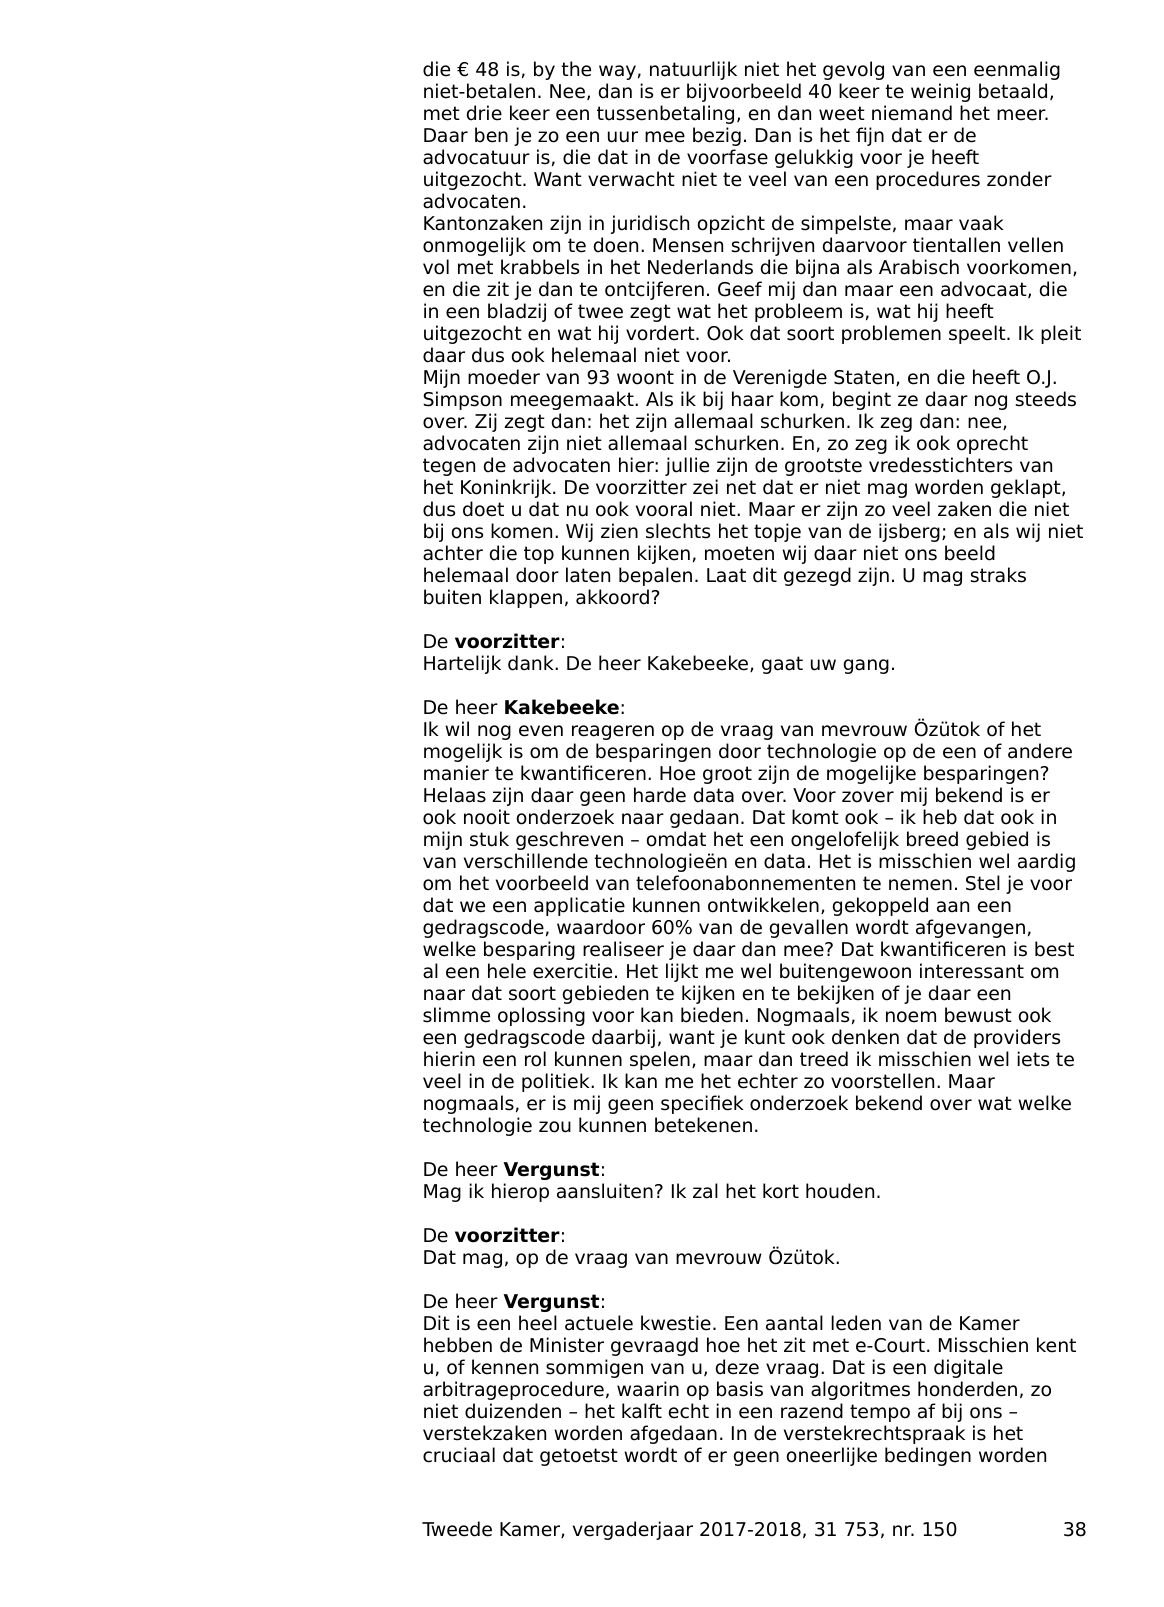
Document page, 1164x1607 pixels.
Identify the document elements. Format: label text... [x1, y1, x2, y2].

text De voorzitter: [422, 1225, 1087, 1247]
text De heer Vergunst: [422, 1291, 1087, 1313]
text Mag ik hierop aansluiten? Ik zal het kort houden. [422, 1181, 1087, 1203]
text Ik wil nog even reageren op de vraag van mevrouw Özütok of het mogelijk is om de besparingen door technologie op de een of andere manier te kwantificeren. Hoe groot zijn de mogelijke besparingen? Helaas zijn daar geen harde data over. Voor zover mij bekend is er ook nooit onderzoek naar gedaan. Dat komt ook – ik heb dat ook in mijn stuk geschreven – omdat het een ongelofelijk breed gebied is van verschillende technologieën en data. Het is misschien wel aardig om het voorbeeld van telefoonabonnementen te nemen. Stel je voor dat we een applicatie kunnen ontwikkelen, gekoppeld aan een gedragscode, waardoor 60% van de gevallen wordt afgevangen, welke besparing realiseer je daar dan mee? Dat kwantificeren is best al een hele exercitie. Het lijkt me wel buitengewoon interessant om naar dat soort gebieden te kijken en te bekijken of je daar een slimme oplossing voor kan bieden. Nogmaals, ik noem bewust ook een gedragscode daarbij, want je kunt ook denken dat de providers hierin een rol kunnen spelen, maar dan treed ik misschien wel iets te veel in de politiek. Ik kan me het echter zo voorstellen. Maar nogmaals, er is mij geen specifiek onderzoek bekend over wat welke technologie zou kunnen betekenen. [422, 719, 1087, 1136]
text Dit is een heel actuele kwestie. Een aantal leden van de Kamer hebben de Minister gevraagd hoe het zit met e-Court. Misschien kent u, of kennen sommigen van u, deze vraag. Dat is een digitale arbitrageprocedure, waarin op basis van algoritmes honderden, zo niet duizenden – het kalft echt in een razend tempo af bij ons – verstekzaken worden afgedaan. In de verstekrechtspraak is het cruciaal dat getoetst wordt of er geen oneerlijke bedingen worden [422, 1313, 1087, 1467]
text Mijn moeder van 93 woont in de Verenigde Staten, en die heeft O.J. Simpson meegemaakt. Als ik bij haar kom, begint ze daar nog steeds over. Zij zegt dan: het zijn allemaal schurken. Ik zeg dan: nee, advocaten zijn niet allemaal schurken. En, zo zeg ik ook oprecht tegen de advocaten hier: jullie zijn de grootste vredesstichters van het Koninkrijk. De voorzitter zei net dat er niet mag worden geklapt, dus doet u dat nu ook vooral niet. Maar er zijn zo veel zaken die niet bij ons komen. Wij zien slechts het topje van de ijsberg; en als wij niet achter die top kunnen kijken, moeten wij daar niet ons beeld helemaal door laten bepalen. Laat dit gezegd zijn. U mag straks buiten klappen, akkoord? [422, 367, 1087, 608]
text De heer Kakebeeke: [422, 697, 1087, 719]
text Hartelijk dank. De heer Kakebeeke, gaat uw gang. [422, 653, 1087, 675]
text Kantonzaken zijn in juridisch opzicht de simpelste, maar vaak onmogelijk om te doen. Mensen schrijven daarvoor tientallen vellen vol met krabbels in het Nederlands die bijna als Arabisch voorkomen, en die zit je dan te ontcijferen. Geef mij dan maar een advocaat, die in een bladzij of twee zegt wat het probleem is, wat hij heeft uitgezocht en wat hij vordert. Ook dat soort problemen speelt. Ik pleit daar dus ook helemaal niet voor. [422, 213, 1087, 367]
text De heer Vergunst: [422, 1159, 1087, 1181]
text die € 48 is, by the way, natuurlijk niet het gevolg van een eenmalig niet-betalen. Nee, dan is er bijvoorbeeld 40 keer te weinig betaald, met drie keer een tussenbetaling, en dan weet niemand het meer. Daar ben je zo een uur mee bezig. Dan is het fijn dat er de advocatuur is, die dat in de voorfase gelukkig voor je heeft uitgezocht. Want verwacht niet te veel van een procedures zonder advocaten. [422, 59, 1087, 213]
text De voorzitter: [422, 631, 1087, 653]
text Dat mag, op de vraag van mevrouw Özütok. [422, 1247, 1087, 1269]
